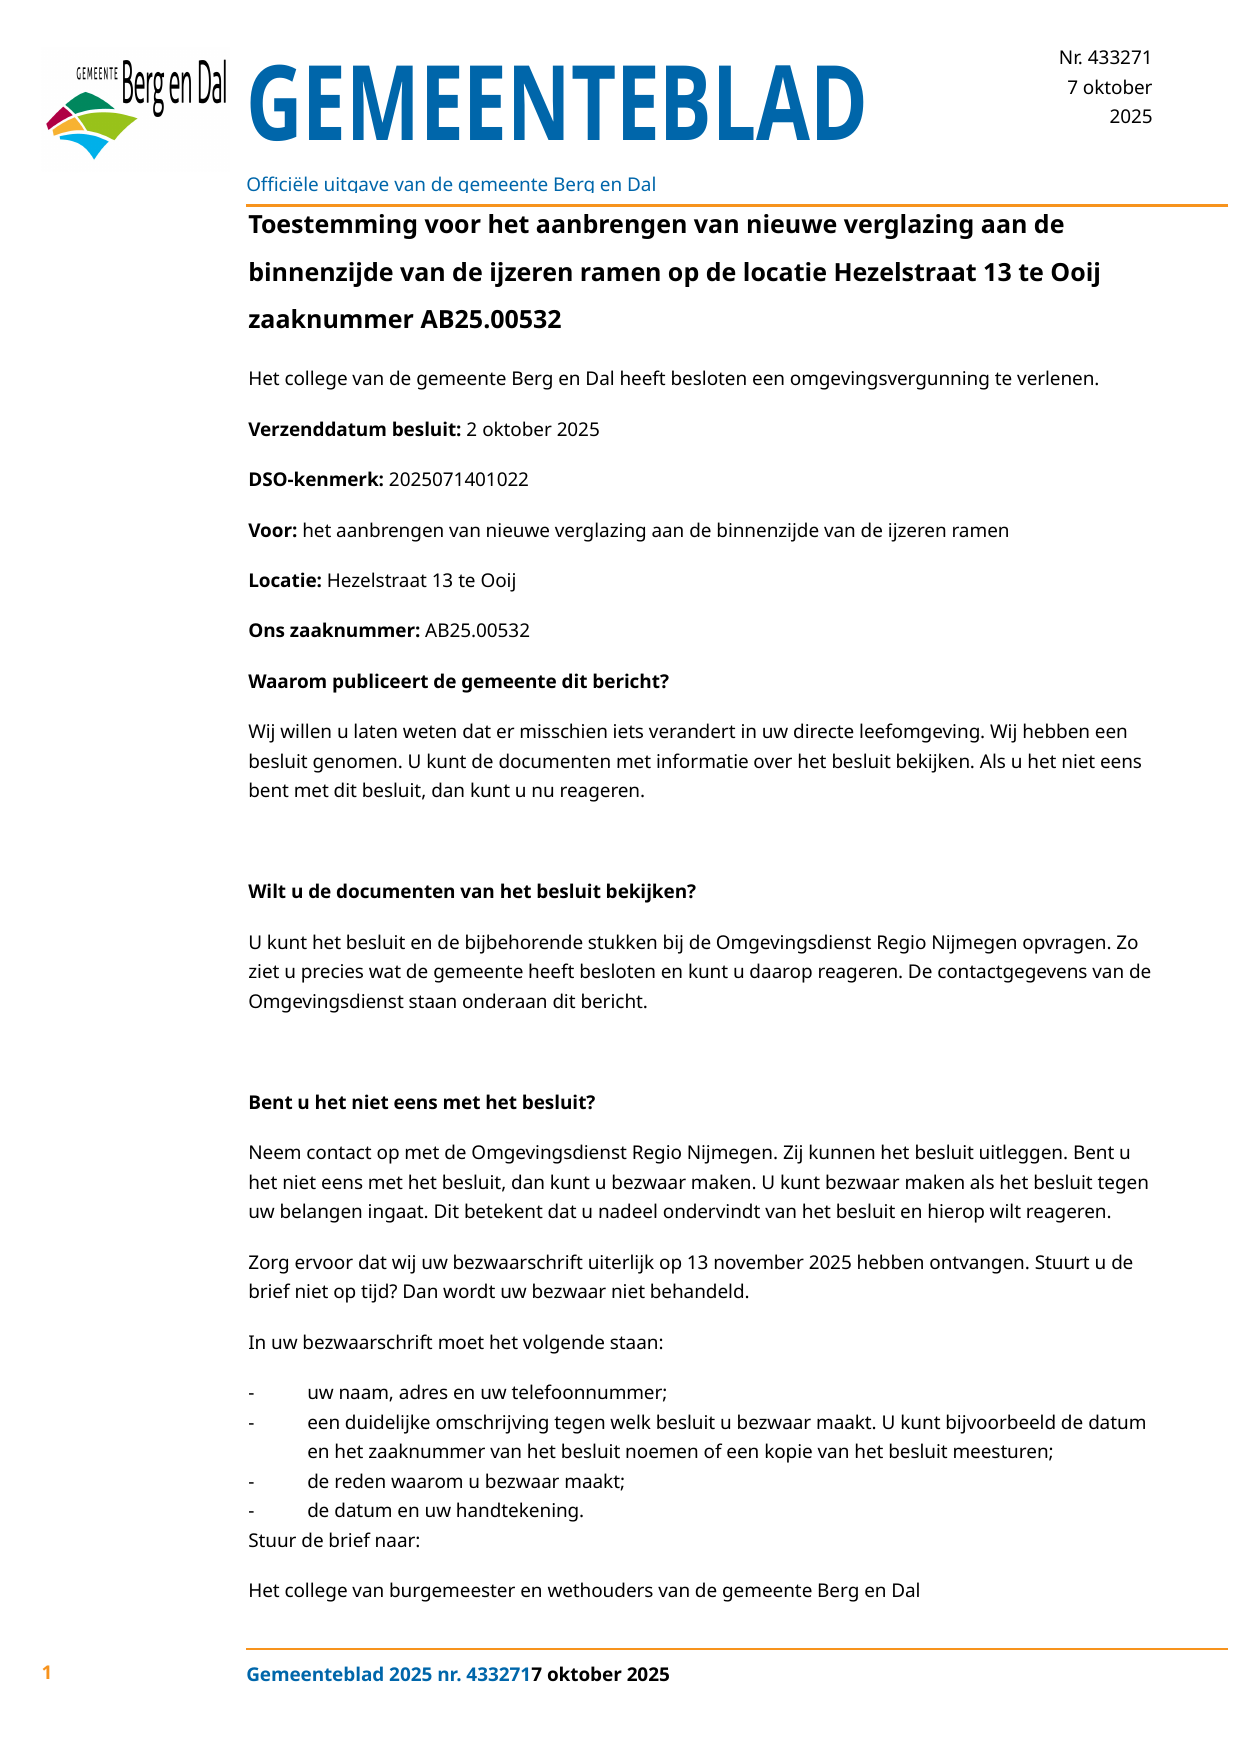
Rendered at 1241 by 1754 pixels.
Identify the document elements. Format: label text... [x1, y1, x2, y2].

text Locatie: Hezelstraat 13 te Ooij [248, 567, 1152, 593]
text U kunt het besluit en de bijbehorende stukken bij de Omgevingsdienst Regio Nijmegen opvragen. Zo ziet u precies wat de gemeente heeft besloten en kunt u daarop reageren. De contactgegevens van de Omgevingsdienst staan onderaan dit bericht. [248, 929, 1152, 1014]
text Voor: het aanbrengen van nieuwe verglazing aan de binnenzijde van de ijzeren ramen [248, 517, 1152, 542]
picture [41, 47, 231, 172]
text In uw bezwaarschrift moet het volgende staan: [248, 1329, 1152, 1354]
text Wilt u de documenten van het besluit bekijken? [248, 878, 1152, 904]
text Toestemming voor het aanbrengen van nieuwe verglazing aan de binnenzijde van de ijzeren ramen op de locatie Hezelstraat 13 te Ooij zaaknummer AB25.00532 [248, 207, 1152, 336]
list een duidelijke omschrijving tegen welk besluit u bezwaar maakt. U kunt bijvoorbeeld de datum en het zaaknummer van het besluit noemen of een kopie van het besluit meesturen; [248, 1409, 1152, 1464]
text Neem contact op met de Omgevingsdienst Regio Nijmegen. Zij kunnen het besluit uitleggen. Bent u het niet eens met het besluit, dan kunt u bezwaar maken. U kunt bezwaar maken als het besluit tegen uw belangen ingaat. Dit betekent dat u nadeel ondervindt van het besluit en hierop wilt reageren. [248, 1139, 1152, 1224]
text Zorg ervoor dat wij uw bezwaarschrift uiterlijk op 13 november 2025 hebben ontvangen. Stuurt u de brief niet op tijd? Dan wordt uw bezwaar niet behandeld. [248, 1249, 1152, 1304]
text Het college van de gemeente Berg en Dal heeft besloten een omgevingsvergunning te verlenen. [248, 366, 1152, 391]
text Ons zaaknummer: AB25.00532 [248, 618, 1152, 643]
list de datum en uw handtekening. [248, 1498, 1152, 1523]
list uw naam, adres en uw telefoonnummer; [248, 1379, 1152, 1405]
list de reden waarom u bezwaar maakt; [248, 1468, 1152, 1494]
text Verzenddatum besluit: 2 oktober 2025 [248, 416, 1152, 442]
text Wij willen u laten weten dat er misschien iets verandert in uw directe leefomgeving. Wij hebben een besluit genomen. U kunt de documenten met informatie over het besluit bekijken. Als u het niet eens bent met dit besluit, dan kunt u nu reageren. [248, 718, 1152, 803]
text Het college van burgemeester en wethouders van de gemeente Berg en Dal [248, 1578, 1152, 1603]
text DSO-kenmerk: 2025071401022 [248, 466, 1152, 492]
text Waarom publiceert de gemeente dit bericht? [248, 668, 1152, 694]
text Bent u het niet eens met het besluit? [248, 1089, 1152, 1114]
text Stuur de brief naar: [248, 1527, 1152, 1553]
